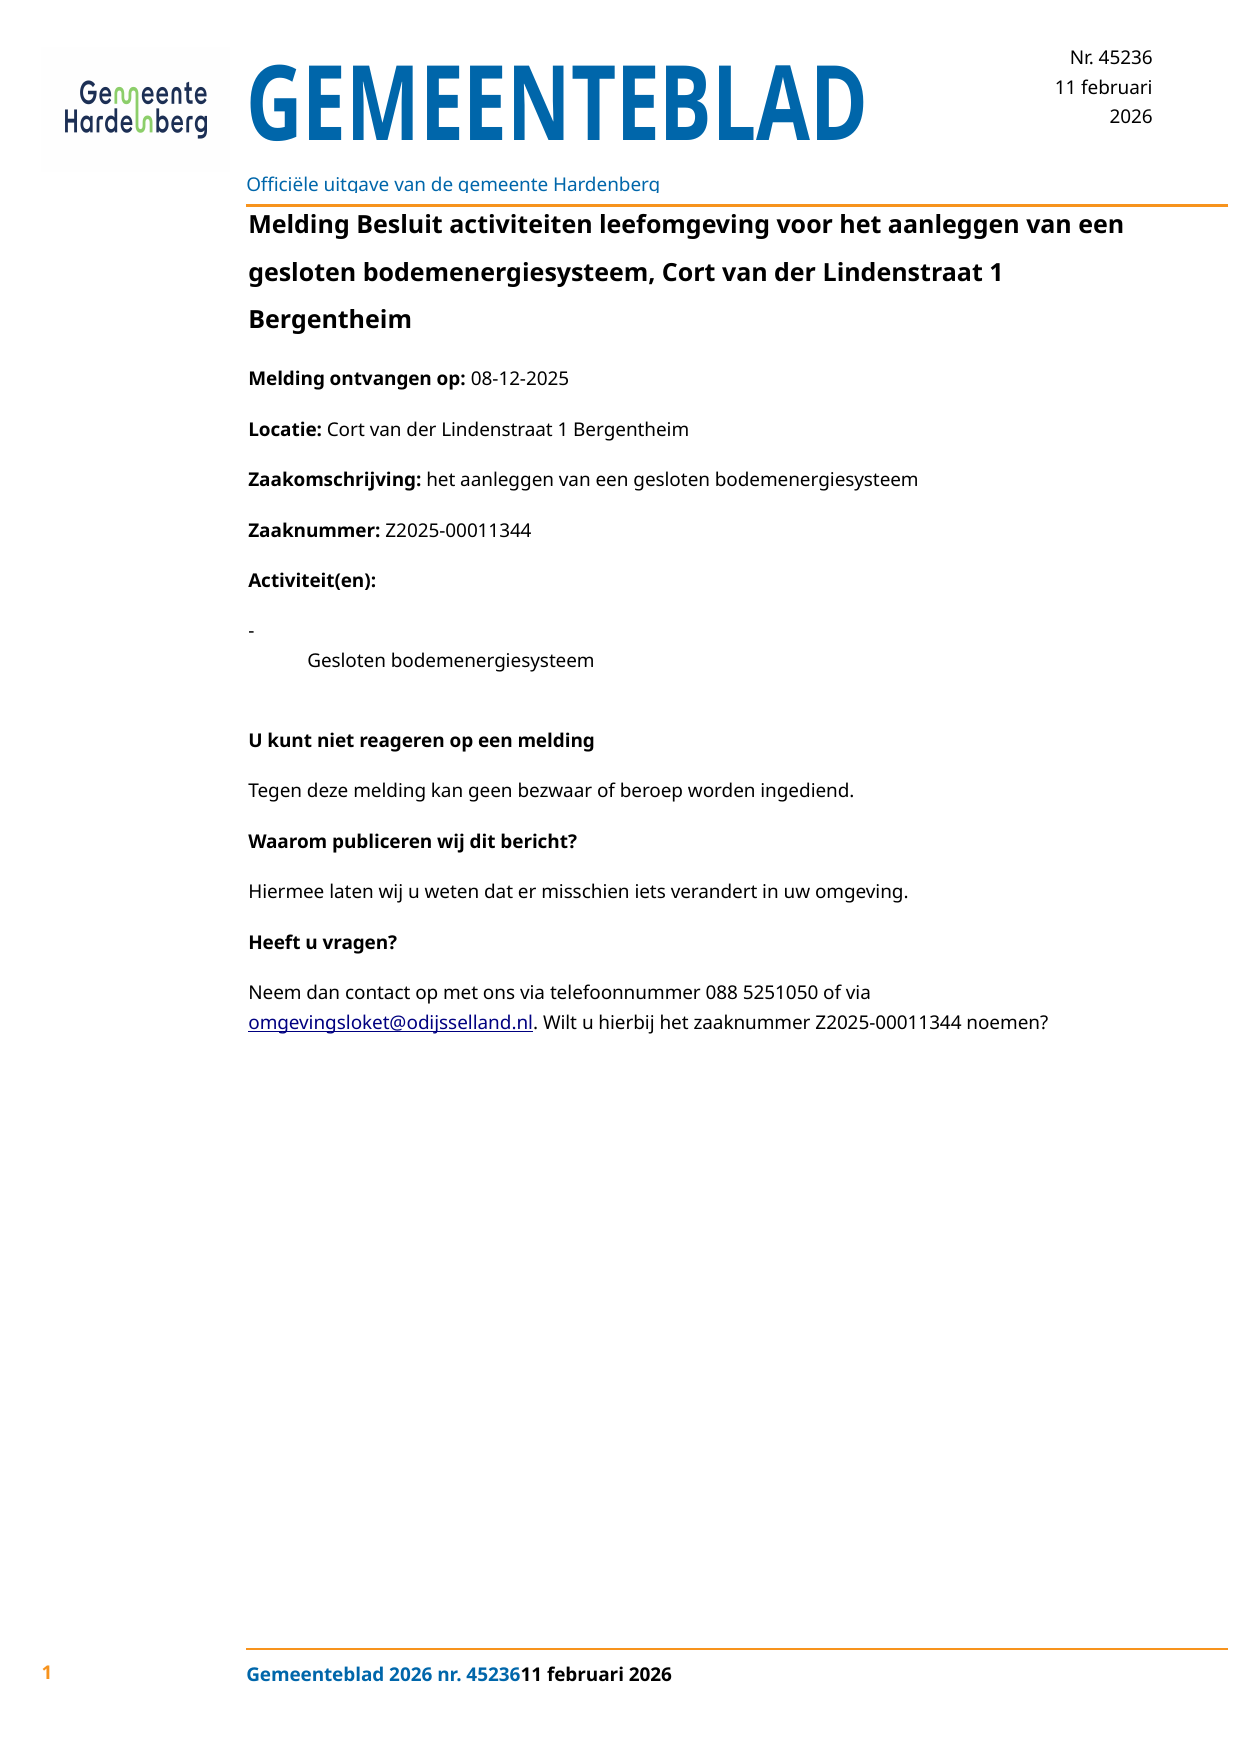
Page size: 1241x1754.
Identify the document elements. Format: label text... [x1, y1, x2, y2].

text Locatie: Cort van der Lindenstraat 1 Bergentheim [248, 416, 1152, 442]
text Melding ontvangen op: 08-12-2025 [248, 366, 1152, 391]
text Activiteit(en): [248, 567, 1152, 593]
text Zaakomschrijving: het aanleggen van een gesloten bodemenergiesysteem [248, 466, 1152, 492]
text Neem dan contact op met ons via telefoonnummer 088 5251050 of via omgevingsloket@odijsselland.nl. Wilt u hierbij het zaaknummer Z2025-00011344 noemen? [248, 979, 1152, 1034]
text Waarom publiceren wij dit bericht? [248, 828, 1152, 854]
text Hiermee laten wij u weten dat er misschien iets verandert in uw omgeving. [248, 878, 1152, 904]
text Tegen deze melding kan geen bezwaar of beroep worden ingediend. [248, 778, 1152, 803]
text Melding Besluit activiteiten leefomgeving voor het aanleggen van een gesloten bodemenergiesysteem, Cort van der Lindenstraat 1 Bergentheim [248, 207, 1152, 336]
text U kunt niet reageren op een melding [248, 727, 1152, 753]
picture [41, 47, 231, 172]
text Heeft u vragen? [248, 929, 1152, 954]
text Zaaknummer: Z2025-00011344 [248, 517, 1152, 542]
list Gesloten bodemenergiesysteem [248, 647, 1152, 673]
